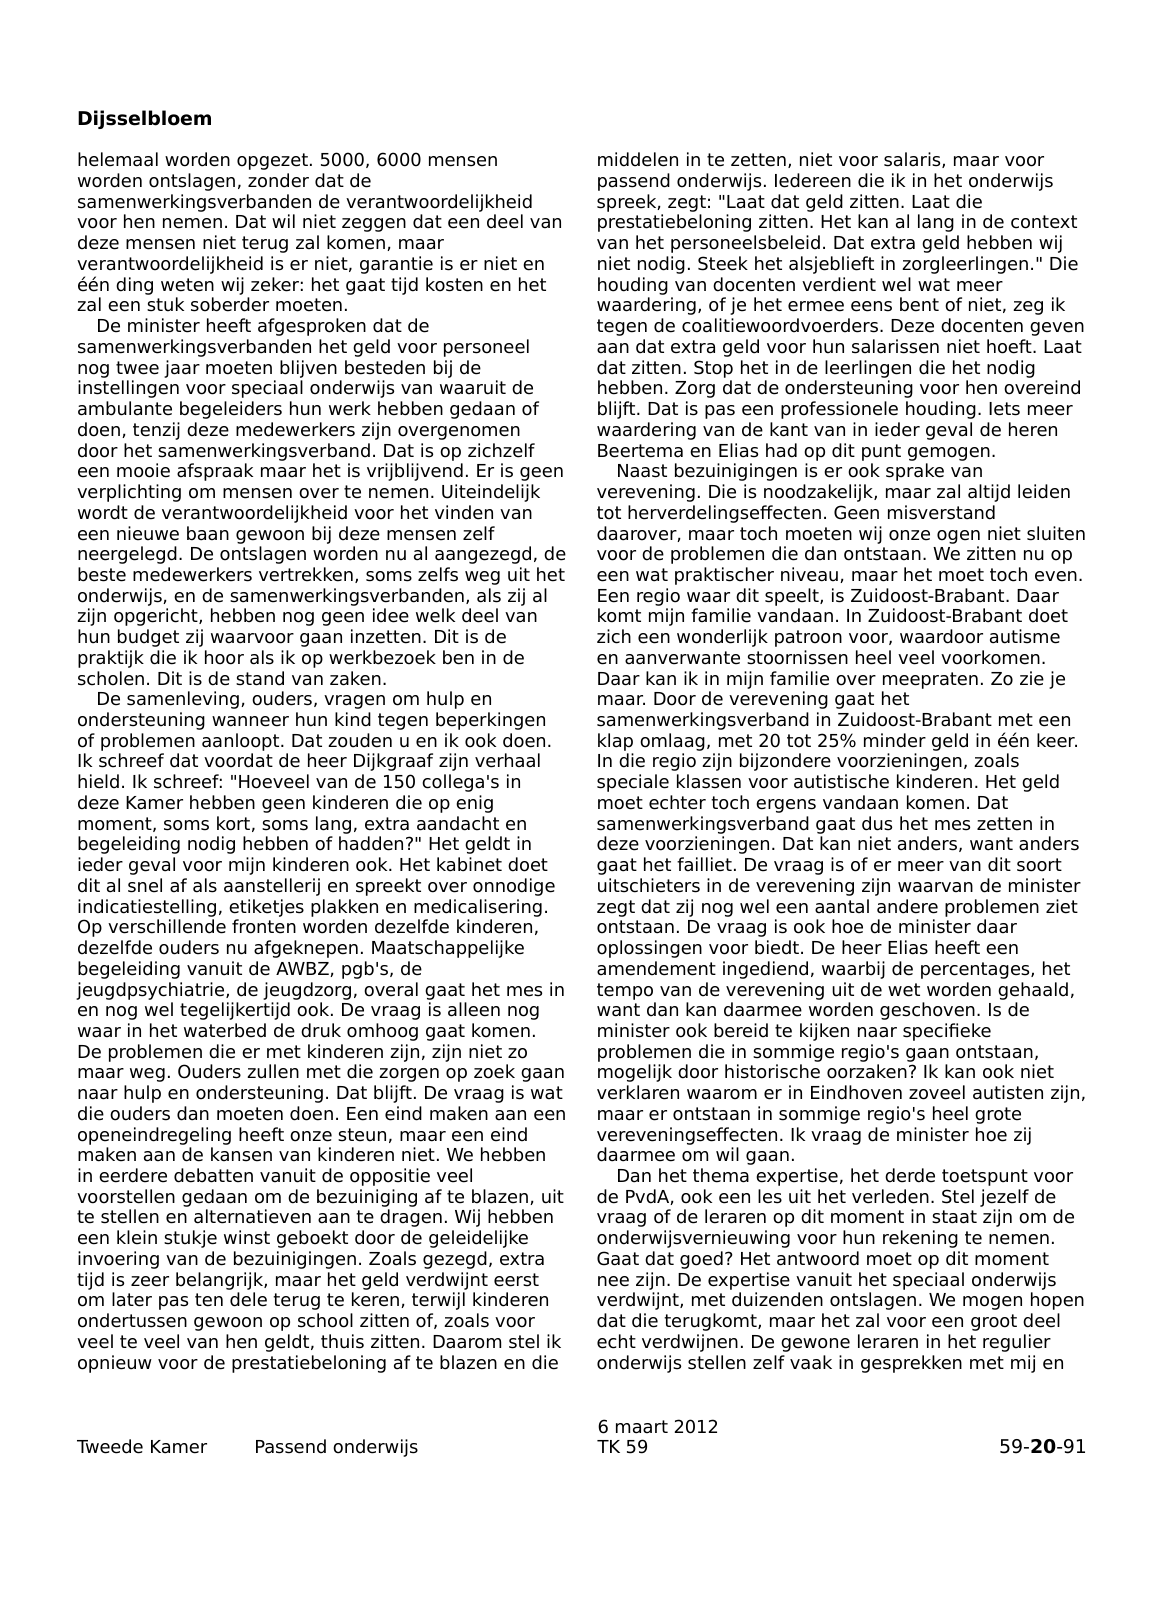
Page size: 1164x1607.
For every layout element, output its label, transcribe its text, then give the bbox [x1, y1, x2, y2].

text Dan het thema expertise, het derde toetspunt voor de PvdA, ook een les uit het verleden. Stel jezelf de vraag of de leraren op dit moment in staat zijn om de onderwijsvernieuwing voor hun rekening te nemen. Gaat dat goed? Het antwoord moet op dit moment nee zijn. De expertise vanuit het speciaal onderwijs verdwijnt, met duizenden ontslagen. We mogen hopen dat die terugkomt, maar het zal voor een groot deel echt verdwijnen. De gewone leraren in het regulier onderwijs stellen zelf vaak in gesprekken met mij en [596, 1166, 1087, 1373]
text De samenleving, ouders, vragen om hulp en ondersteuning wanneer hun kind tegen beperkingen of problemen aanloopt. Dat zouden u en ik ook doen. Ik schreef dat voordat de heer Dijkgraaf zijn verhaal hield. Ik schreef: "Hoeveel van de 150 collega's in deze Kamer hebben geen kinderen die op enig moment, soms kort, soms lang, extra aandacht en begeleiding nodig hebben of hadden?" Het geldt in ieder geval voor mijn kinderen ook. Het kabinet doet dit al snel af als aanstellerij en spreekt over onnodige indicatiestelling, etiketjes plakken en medicalisering. Op verschillende fronten worden dezelfde kinderen, dezelfde ouders nu afgeknepen. Maatschappelijke begeleiding vanuit de AWBZ, pgb's, de jeugdpsychiatrie, de jeugdzorg, overal gaat het mes in en nog wel tegelijkertijd ook. De vraag is alleen nog waar in het waterbed de druk omhoog gaat komen. De problemen die er met kinderen zijn, zijn niet zo maar weg. Ouders zullen met die zorgen op zoek gaan naar hulp en ondersteuning. Dat blijft. De vraag is wat die ouders dan moeten doen. Een eind maken aan een openeindregeling heeft onze steun, maar een eind maken aan de kansen van kinderen niet. We hebben in eerdere debatten vanuit de oppositie veel voorstellen gedaan om de bezuiniging af te blazen, uit te stellen en alternatieven aan te dragen. Wij hebben een klein stukje winst geboekt door de geleidelijke invoering van de bezuinigingen. Zoals gezegd, extra tijd is zeer belangrijk, maar het geld verdwijnt eerst om later pas ten dele terug te keren, terwijl kinderen ondertussen gewoon op school zitten of, zoals voor veel te veel van hen geldt, thuis zitten. Daarom stel ik opnieuw voor de prestatiebeloning af te blazen en die [77, 689, 567, 1373]
text helemaal worden opgezet. 5000, 6000 mensen worden ontslagen, zonder dat de samenwerkingsverbanden de verantwoordelijkheid voor hen nemen. Dat wil niet zeggen dat een deel van deze mensen niet terug zal komen, maar verantwoordelijkheid is er niet, garantie is er niet en één ding weten wij zeker: het gaat tijd kosten en het zal een stuk soberder moeten. [77, 150, 567, 316]
text middelen in te zetten, niet voor salaris, maar voor passend onderwijs. Iedereen die ik in het onderwijs spreek, zegt: "Laat dat geld zitten. Laat die prestatiebeloning zitten. Het kan al lang in de context van het personeelsbeleid. Dat extra geld hebben wij niet nodig. Steek het alsjeblieft in zorgleerlingen." Die houding van docenten verdient wel wat meer waardering, of je het ermee eens bent of niet, zeg ik tegen de coalitiewoordvoerders. Deze docenten geven aan dat extra geld voor hun salarissen niet hoeft. Laat dat zitten. Stop het in de leerlingen die het nodig hebben. Zorg dat de ondersteuning voor hen overeind blijft. Dat is pas een professionele houding. Iets meer waardering van de kant van in ieder geval de heren Beertema en Elias had op dit punt gemogen. [596, 150, 1087, 461]
text Naast bezuinigingen is er ook sprake van verevening. Die is noodzakelijk, maar zal altijd leiden tot herverdelingseffecten. Geen misverstand daarover, maar toch moeten wij onze ogen niet sluiten voor de problemen die dan ontstaan. We zitten nu op een wat praktischer niveau, maar het moet toch even. Een regio waar dit speelt, is Zuidoost-Brabant. Daar komt mijn familie vandaan. In Zuidoost-Brabant doet zich een wonderlijk patroon voor, waardoor autisme en aanverwante stoornissen heel veel voorkomen. Daar kan ik in mijn familie over meepraten. Zo zie je maar. Door de verevening gaat het samenwerkingsverband in Zuidoost-Brabant met een klap omlaag, met 20 tot 25% minder geld in één keer. In die regio zijn bijzondere voorzieningen, zoals speciale klassen voor autistische kinderen. Het geld moet echter toch ergens vandaan komen. Dat samenwerkingsverband gaat dus het mes zetten in deze voorzieningen. Dat kan niet anders, want anders gaat het failliet. De vraag is of er meer van dit soort uitschieters in de verevening zijn waarvan de minister zegt dat zij nog wel een aantal andere problemen ziet ontstaan. De vraag is ook hoe de minister daar oplossingen voor biedt. De heer Elias heeft een amendement ingediend, waarbij de percentages, het tempo van de verevening uit de wet worden gehaald, want dan kan daarmee worden geschoven. Is de minister ook bereid te kijken naar specifieke problemen die in sommige regio's gaan ontstaan, mogelijk door historische oorzaken? Ik kan ook niet verklaren waarom er in Eindhoven zoveel autisten zijn, maar er ontstaan in sommige regio's heel grote vereveningseffecten. Ik vraag de minister hoe zij daarmee om wil gaan. [596, 461, 1087, 1166]
text De minister heeft afgesproken dat de samenwerkingsverbanden het geld voor personeel nog twee jaar moeten blijven besteden bij de instellingen voor speciaal onderwijs van waaruit de ambulante begeleiders hun werk hebben gedaan of doen, tenzij deze medewerkers zijn overgenomen door het samenwerkingsverband. Dat is op zichzelf een mooie afspraak maar het is vrijblijvend. Er is geen verplichting om mensen over te nemen. Uiteindelijk wordt de verantwoordelijkheid voor het vinden van een nieuwe baan gewoon bij deze mensen zelf neergelegd. De ontslagen worden nu al aangezegd, de beste medewerkers vertrekken, soms zelfs weg uit het onderwijs, en de samenwerkingsverbanden, als zij al zijn opgericht, hebben nog geen idee welk deel van hun budget zij waarvoor gaan inzetten. Dit is de praktijk die ik hoor als ik op werkbezoek ben in de scholen. Dit is de stand van zaken. [77, 316, 567, 689]
